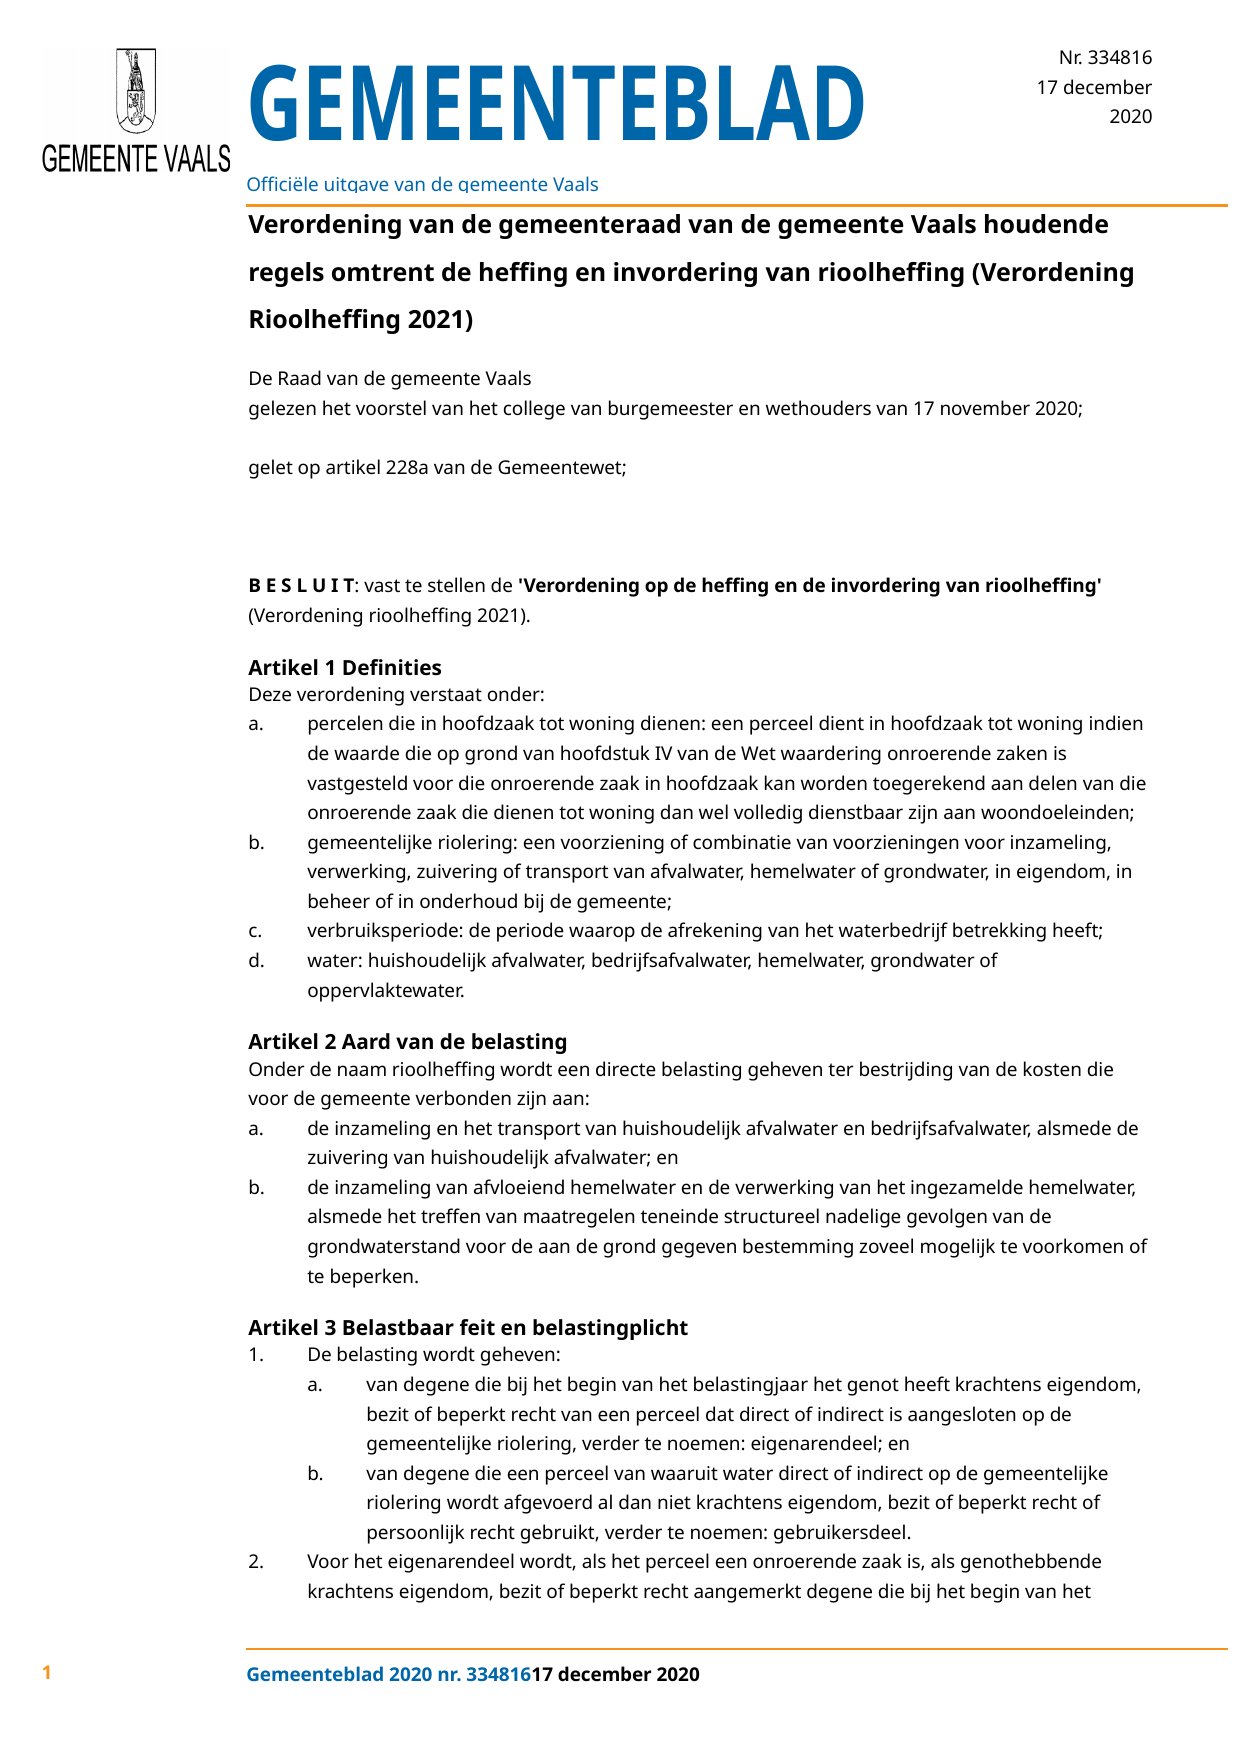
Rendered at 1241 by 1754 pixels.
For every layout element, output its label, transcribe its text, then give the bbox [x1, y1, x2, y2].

list van degene die bij het begin van het belastingjaar het genot heeft krachtens eigendom, bezit of beperkt recht van een perceel dat direct of indirect is aangesloten op de gemeentelijke riolering, verder te noemen: eigenarendeel; en [307, 1371, 1152, 1456]
text Artikel 2 Aard van de belasting [248, 1027, 1152, 1056]
list Voor het eigenarendeel wordt, als het perceel een onroerende zaak is, als genothebbende krachtens eigendom, bezit of beperkt recht aangemerkt degene die bij het begin van het [248, 1549, 1152, 1604]
text Artikel 3 Belastbaar feit en belastingplicht [248, 1313, 1152, 1342]
text Onder de naam rioolheffing wordt een directe belasting geheven ter bestrijding van de kosten die voor de gemeente verbonden zijn aan: [248, 1056, 1152, 1111]
text gelezen het voorstel van het college van burgemeester en wethouders van 17 november 2020; [248, 395, 1152, 421]
list van degene die een perceel van waaruit water direct of indirect op de gemeentelijke riolering wordt afgevoerd al dan niet krachtens eigendom, bezit of beperkt recht of persoonlijk recht gebruikt, verder te noemen: gebruikersdeel. [307, 1460, 1152, 1545]
list water: huishoudelijk afvalwater, bedrijfsafvalwater, hemelwater, grondwater of oppervlaktewater. [248, 947, 1152, 1003]
text De Raad van de gemeente Vaals [248, 366, 1152, 391]
text Deze verordening verstaat onder: [248, 681, 1152, 707]
list verbruiksperiode: de periode waarop de afrekening van het waterbedrijf betrekking heeft; [248, 918, 1152, 943]
text gelet op artikel 228a van de Gemeentewet; [248, 454, 1152, 480]
list gemeentelijke riolering: een voorziening of combinatie van voorzieningen voor inzameling, verwerking, zuivering of transport van afvalwater, hemelwater of grondwater, in eigendom, in beheer of in onderhoud bij de gemeente; [248, 829, 1152, 914]
list de inzameling van afvloeiend hemelwater en de verwerking van het ingezamelde hemelwater, alsmede het treffen van maatregelen teneinde structureel nadelige gevolgen van de grondwaterstand voor de aan de grond gegeven bestemming zoveel mogelijk te voorkomen of te beperken. [248, 1174, 1152, 1288]
list percelen die in hoofdzaak tot woning dienen: een perceel dient in hoofdzaak tot woning indien de waarde die op grond van hoofdstuk IV van de Wet waardering onroerende zaken is vastgesteld voor die onroerende zaak in hoofdzaak kan worden toegerekend aan delen van die onroerende zaak die dienen tot woning dan wel volledig dienstbaar zijn aan woondoeleinden; [248, 711, 1152, 825]
list De belasting wordt geheven: [248, 1342, 1152, 1367]
text B E S L U I T: vast te stellen de 'Verordening op de heffing en de invordering van rioolheffing' (Verordening rioolheffing 2021). [248, 573, 1152, 628]
list de inzameling en het transport van huishoudelijk afvalwater en bedrijfsafvalwater, alsmede de zuivering van huishoudelijk afvalwater; en [248, 1115, 1152, 1170]
text Verordening van de gemeenteraad van de gemeente Vaals houdende regels omtrent de heffing en invordering van rioolheffing (Verordening Rioolheffing 2021) [248, 207, 1152, 336]
picture [41, 47, 231, 172]
text Artikel 1 Definities [248, 653, 1152, 681]
